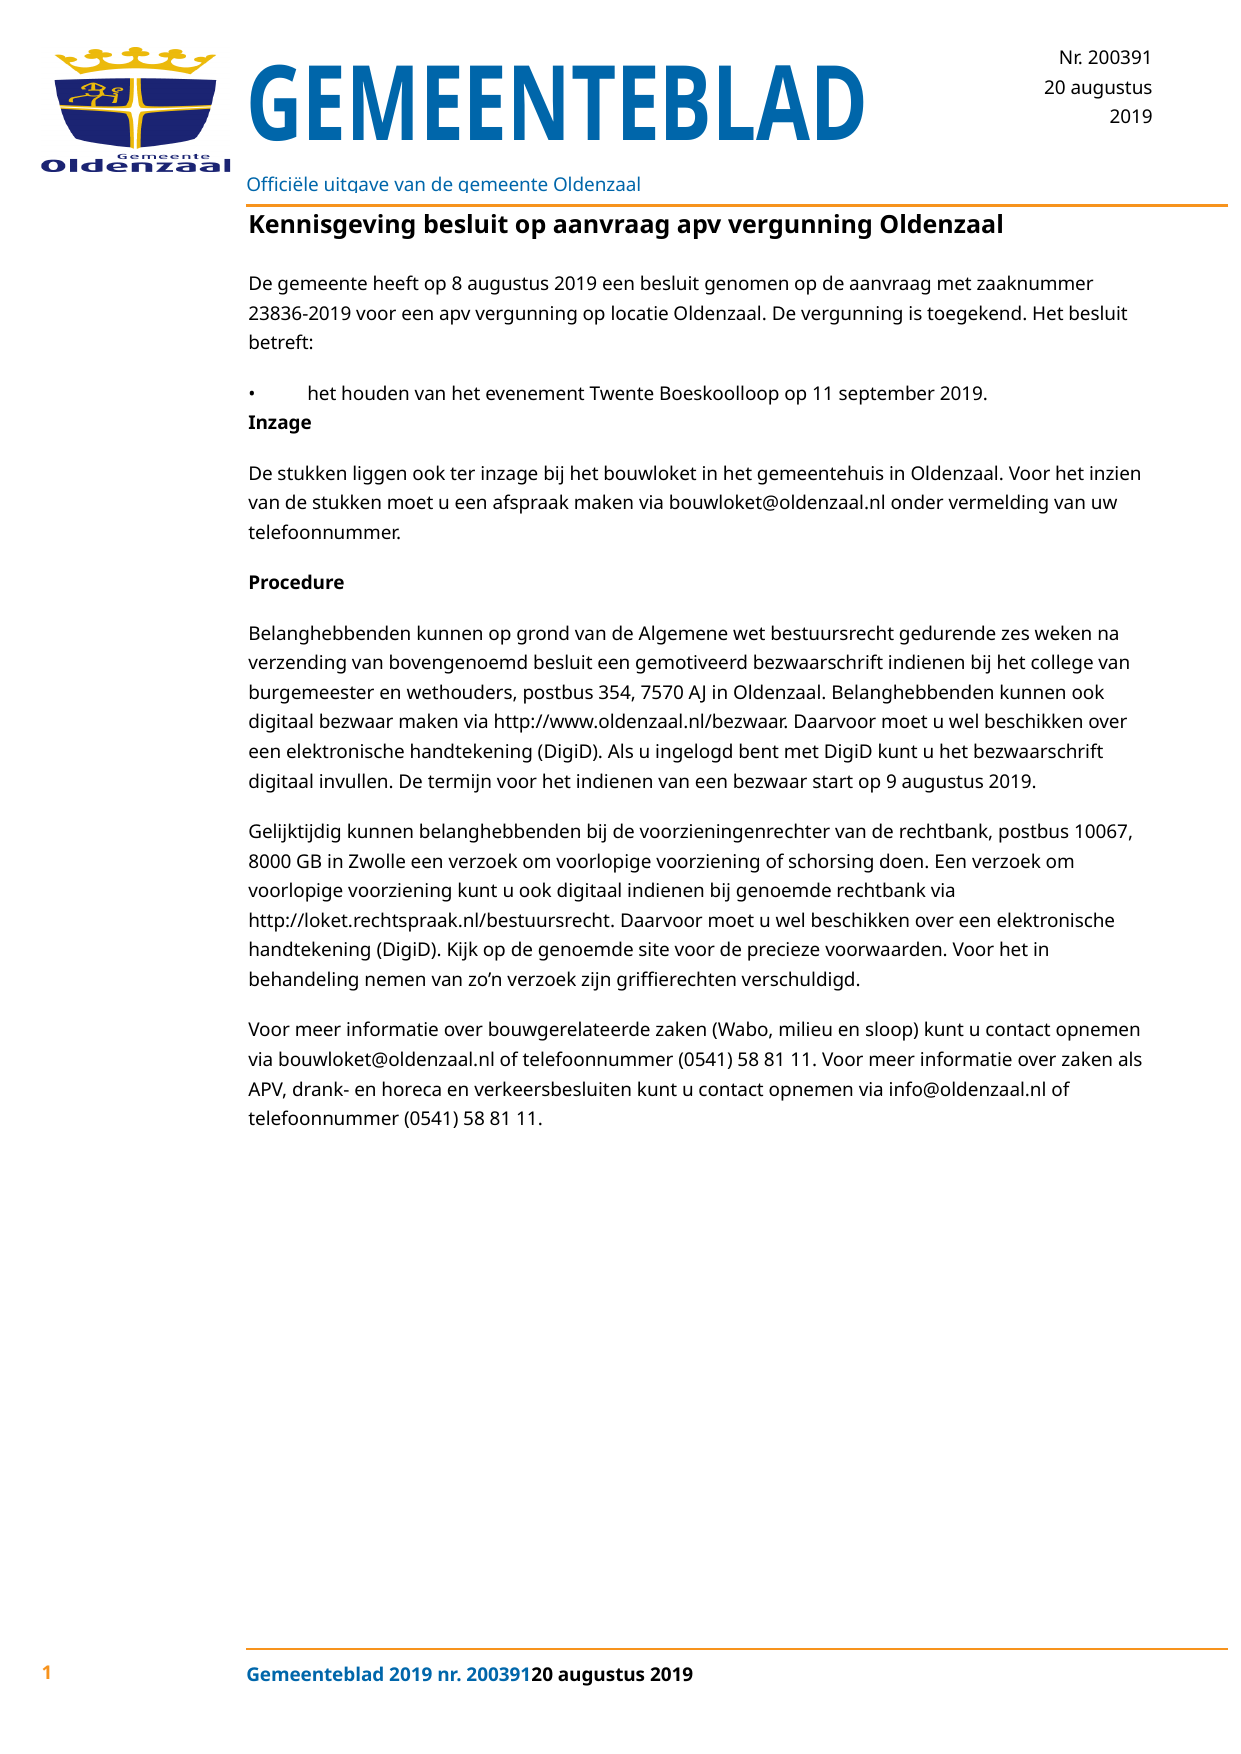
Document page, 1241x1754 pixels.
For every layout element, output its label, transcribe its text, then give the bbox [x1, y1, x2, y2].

text De gemeente heeft op 8 augustus 2019 een besluit genomen op de aanvraag met zaaknummer 23836-2019 voor een apv vergunning op locatie Oldenzaal. De vergunning is toegekend. Het besluit betreft: [248, 270, 1152, 355]
text Kennisgeving besluit op aanvraag apv vergunning Oldenzaal [248, 207, 1152, 241]
text Gelijktijdig kunnen belanghebbenden bij de voorzieningenrechter van de rechtbank, postbus 10067, 8000 GB in Zwolle een verzoek om voorlopige voorziening of schorsing doen. Een verzoek om voorlopige voorziening kunt u ook digitaal indienen bij genoemde rechtbank via http://loket.rechtspraak.nl/bestuursrecht. Daarvoor moet u wel beschikken over een elektronische handtekening (DigiD). Kijk op de genoemde site voor de precieze voorwaarden. Voor het in behandeling nemen van zo’n verzoek zijn griffierechten verschuldigd. [248, 818, 1152, 992]
text Belanghebbenden kunnen op grond van de Algemene wet bestuursrecht gedurende zes weken na verzending van bovengenoemd besluit een gemotiveerd bezwaarschrift indienen bij het college van burgemeester en wethouders, postbus 354, 7570 AJ in Oldenzaal. Belanghebbenden kunnen ook digitaal bezwaar maken via http://www.oldenzaal.nl/bezwaar. Daarvoor moet u wel beschikken over een elektronische handtekening (DigiD). Als u ingelogd bent met DigiD kunt u het bezwaarschrift digitaal invullen. De termijn voor het indienen van een bezwaar start op 9 augustus 2019. [248, 620, 1152, 793]
text Voor meer informatie over bouwgerelateerde zaken (Wabo, milieu en sloop) kunt u contact opnemen via bouwloket@oldenzaal.nl of telefoonnummer (0541) 58 81 11. Voor meer informatie over zaken als APV, drank- en horeca en verkeersbesluiten kunt u contact opnemen via info@oldenzaal.nl of telefoonnummer (0541) 58 81 11. [248, 1017, 1152, 1131]
list het houden van het evenement Twente Boeskoolloop op 11 september 2019. [248, 380, 1152, 406]
picture [41, 47, 231, 172]
text De stukken liggen ook ter inzage bij het bouwloket in het gemeentehuis in Oldenzaal. Voor het inzien van de stukken moet u een afspraak maken via bouwloket@oldenzaal.nl onder vermelding van uw telefoonnummer. [248, 460, 1152, 545]
text Procedure [248, 569, 1152, 595]
text Inzage [248, 409, 1152, 435]
